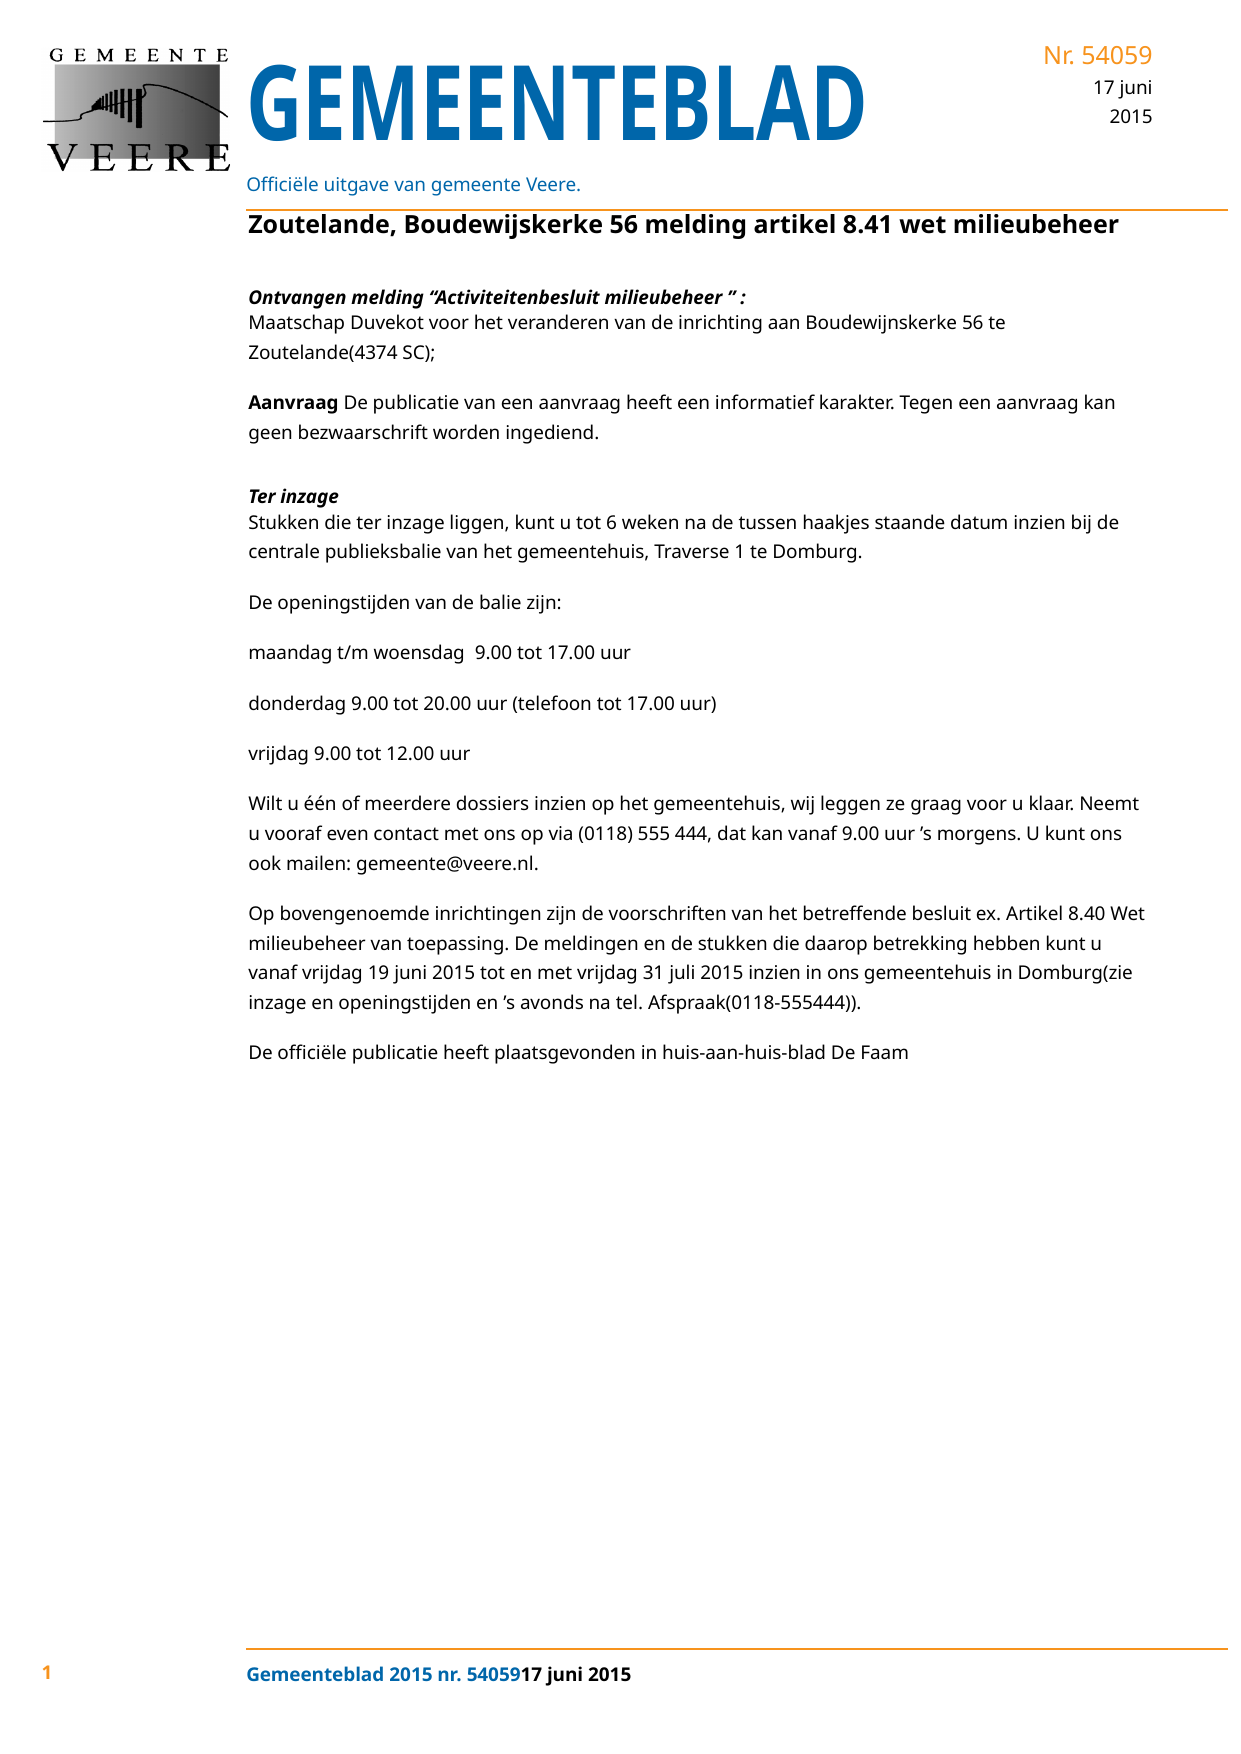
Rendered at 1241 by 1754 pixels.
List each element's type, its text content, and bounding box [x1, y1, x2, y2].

text Wilt u één of meerdere dossiers inzien op het gemeentehuis, wij leggen ze graag voor u klaar. Neemt u vooraf even contact met ons op via (0118) 555 444, dat kan vanaf 9.00 uur ’s morgens. U kunt ons ook mailen: gemeente@veere.nl. [248, 791, 1152, 875]
text Stukken die ter inzage liggen, kunt u tot 6 weken na de tussen haakjes staande datum inzien bij de centrale publieksbalie van het gemeentehuis, Traverse 1 te Domburg. [248, 509, 1152, 564]
text Op bovengenoemde inrichtingen zijn de voorschriften van het betreffende besluit ex. Artikel 8.40 Wet milieubeheer van toepassing. De meldingen en de stukken die daarop betrekking hebben kunt u vanaf vrijdag 19 juni 2015 tot en met vrijdag 31 juli 2015 inzien in ons gemeentehuis in Domburg(zie inzage en openingstijden en ’s avonds na tel. Afspraak(0118-555444)). [248, 900, 1152, 1014]
text maandag t/m woensdag 9.00 tot 17.00 uur [248, 639, 1152, 665]
text Ter inzage [248, 483, 1152, 509]
text Zoutelande, Boudewijskerke 56 melding artikel 8.41 wet milieubeheer [248, 211, 1152, 241]
text Aanvraag De publicatie van een aanvraag heeft een informatief karakter. Tegen een aanvraag kan geen bezwaarschrift worden ingediend. [248, 389, 1152, 445]
text De officiële publicatie heeft plaatsgevonden in huis-aan-huis-blad De Faam [248, 1039, 1152, 1065]
text De openingstijden van de balie zijn: [248, 589, 1152, 614]
text Maatschap Duvekot voor het veranderen van de inrichting aan Boudewijnskerke 56 te Zoutelande(4374 SC); [248, 309, 1152, 365]
text donderdag 9.00 tot 20.00 uur (telefoon tot 17.00 uur) [248, 690, 1152, 715]
text vrijdag 9.00 tot 12.00 uur [248, 740, 1152, 766]
picture [41, 47, 231, 172]
text Ontvangen melding “Activiteitenbesluit milieubeheer ” : [248, 284, 1152, 309]
